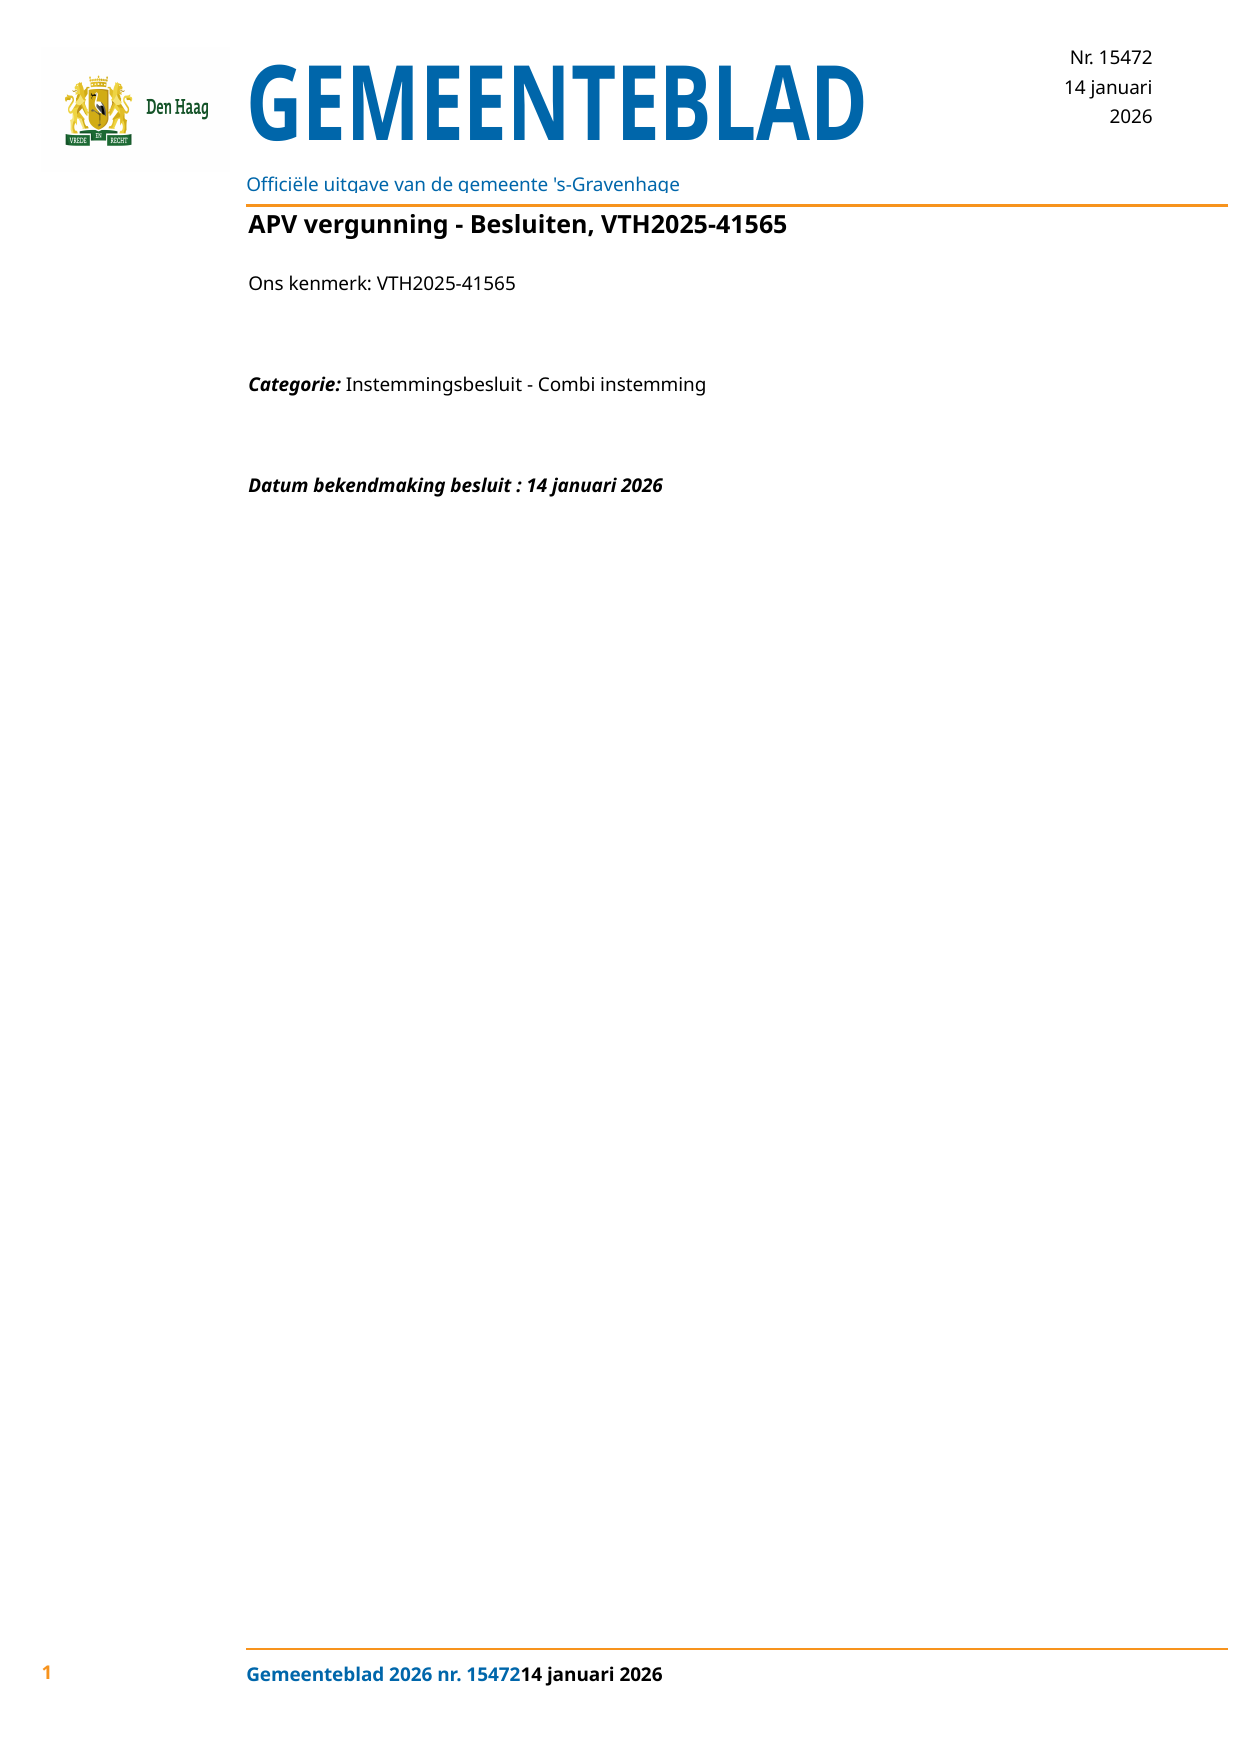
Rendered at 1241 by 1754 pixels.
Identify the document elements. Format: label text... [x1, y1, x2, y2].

text Categorie: Instemmingsbesluit - Combi instemming [248, 371, 1152, 397]
text Ons kenmerk: VTH2025-41565 [248, 270, 1152, 296]
picture [41, 47, 231, 172]
text APV vergunning - Besluiten, VTH2025-41565 [248, 207, 1152, 241]
text Datum bekendmaking besluit : 14 januari 2026 [248, 472, 1152, 498]
